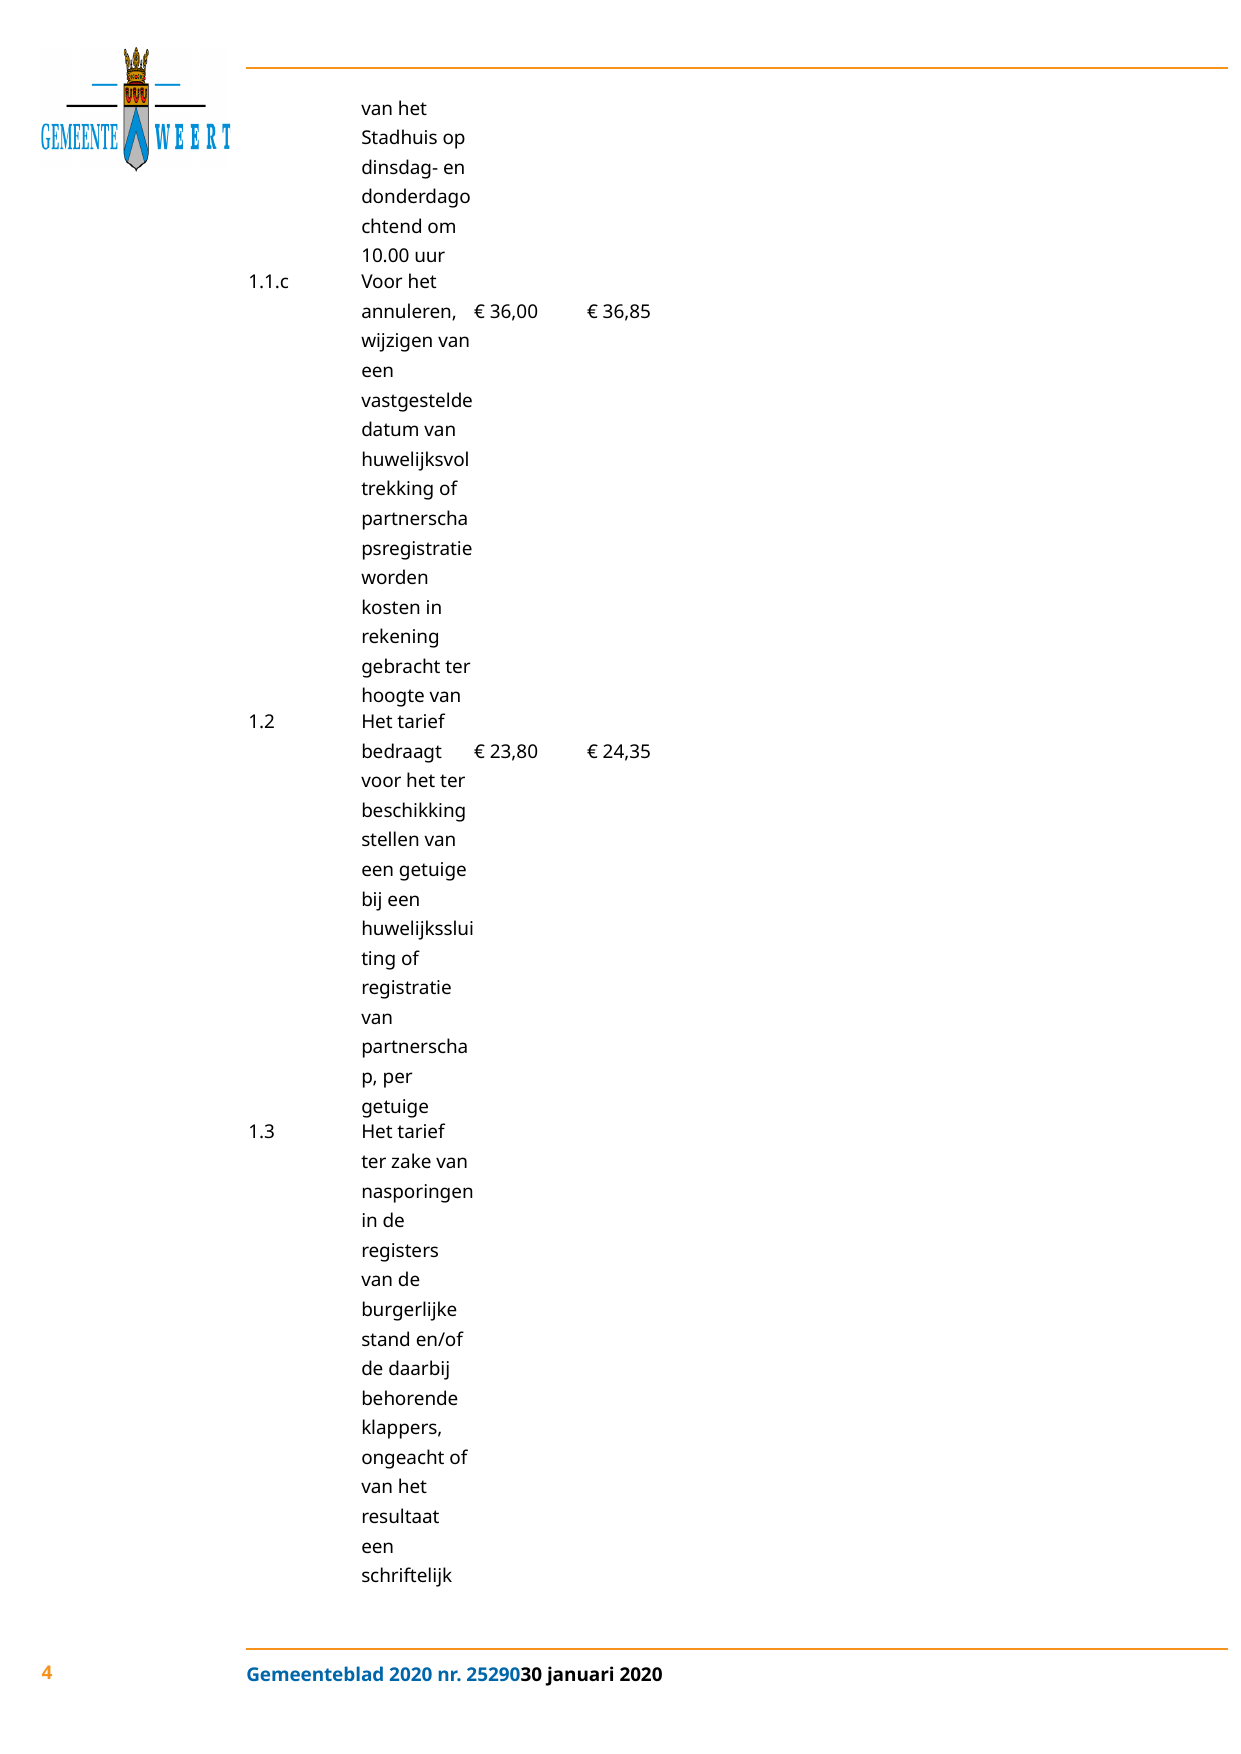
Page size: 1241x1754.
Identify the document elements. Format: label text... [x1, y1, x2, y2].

table_cell Het tarief ter zake van nasporingen in de registers van de burgerlijke stand en/of de daarbij behorende klappers, ongeacht of van het resultaat een schriftelijk [361, 1119, 474, 1588]
table_cell € 23,80 [474, 708, 587, 1119]
table_cell 1.2 [248, 708, 361, 1119]
table_cell € 36,85 [587, 269, 700, 708]
table_cell [587, 1119, 700, 1588]
table_cell [587, 95, 700, 268]
table_cell [474, 95, 587, 268]
table_cell 1.3 [248, 1119, 361, 1588]
table_cell € 36,00 [474, 269, 587, 708]
table_cell € 24,35 [587, 708, 700, 1119]
picture [41, 47, 231, 172]
table_cell Het tarief bedraagt voor het ter beschikking stellen van een getuige bij een huwelijkssluiting of registratie van partnerschap, per getuige [361, 708, 474, 1119]
table_cell [474, 1119, 587, 1588]
table_cell 1.1.c [248, 269, 361, 708]
table_cell van het Stadhuis op dinsdag- en donderdagochtend om 10.00 uur [361, 95, 474, 268]
table_cell [248, 95, 361, 268]
table_cell Voor het annuleren, wijzigen van een vastgestelde datum van huwelijksvoltrekking of partnerschapsregistratie worden kosten in rekening gebracht ter hoogte van [361, 269, 474, 708]
